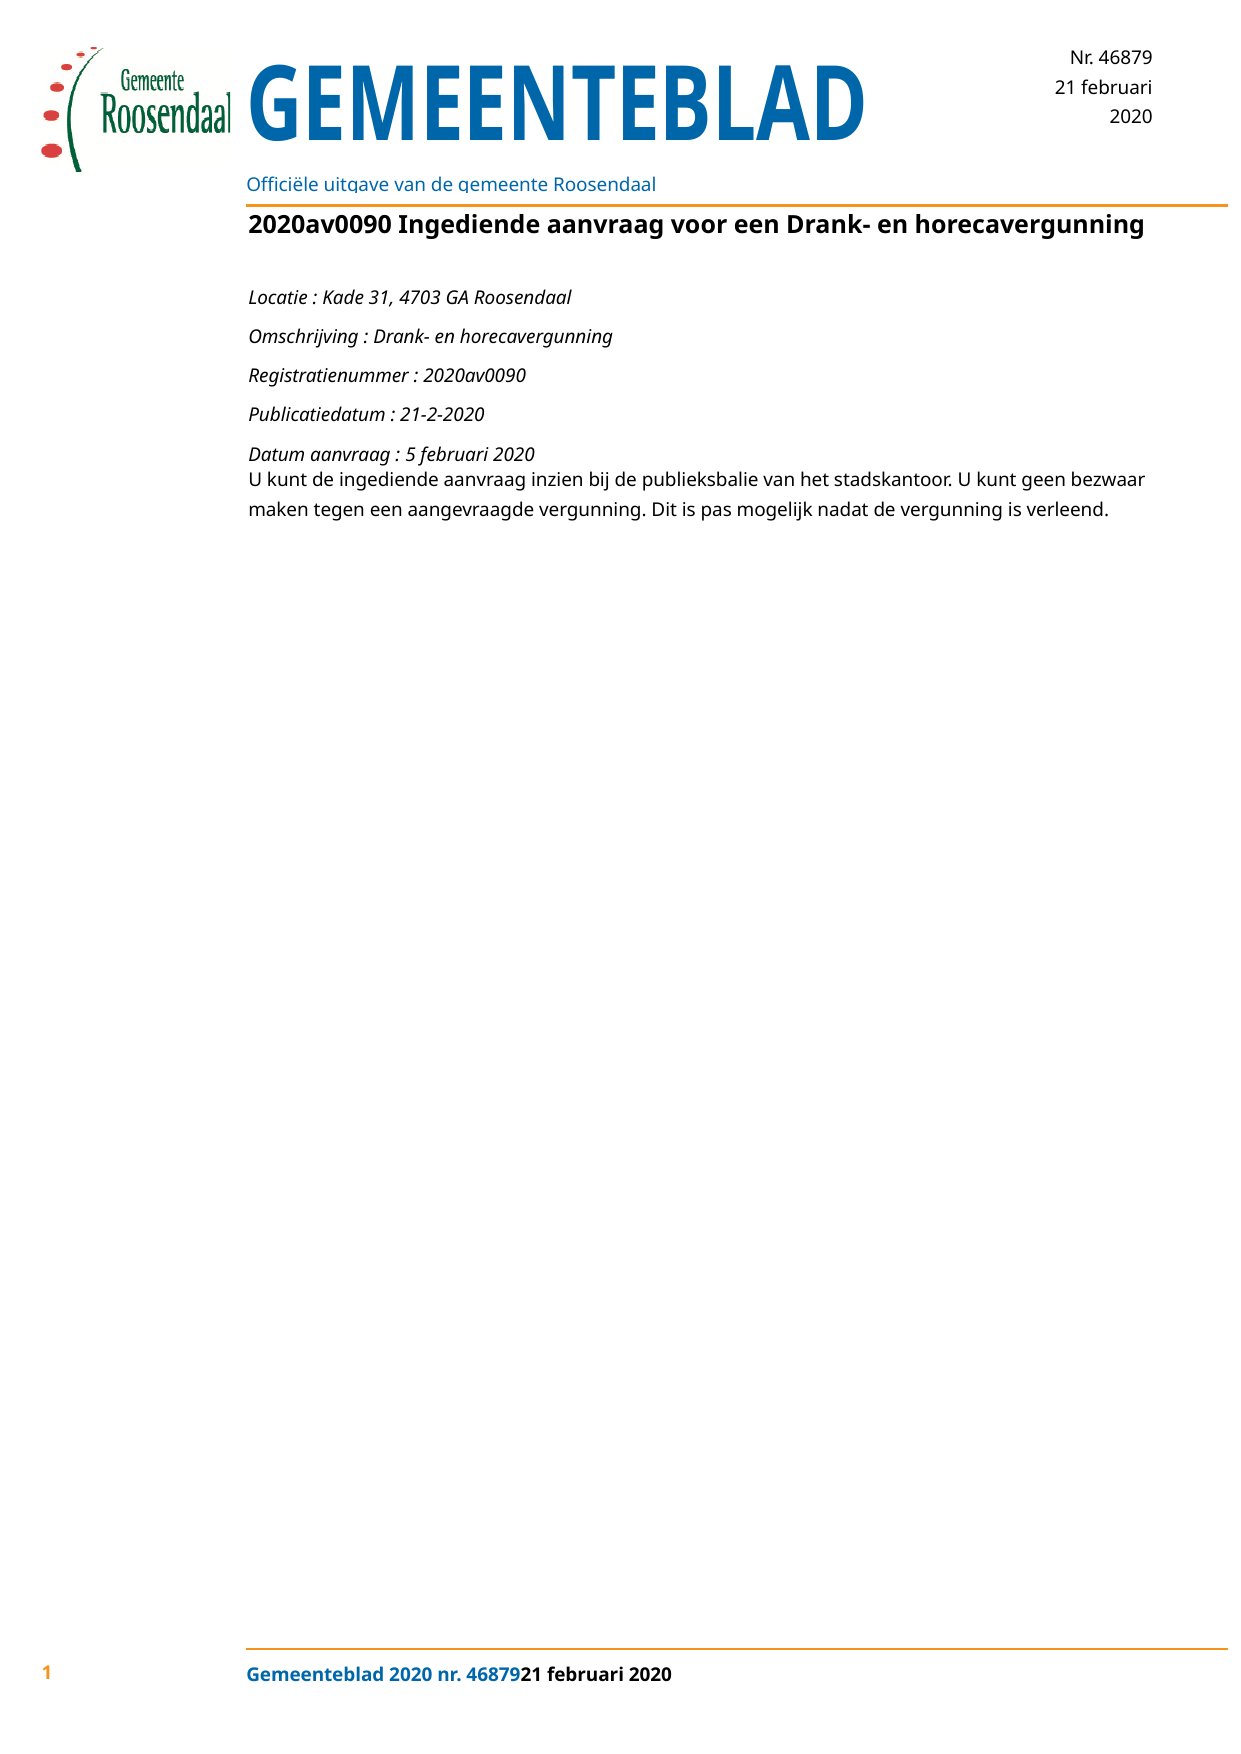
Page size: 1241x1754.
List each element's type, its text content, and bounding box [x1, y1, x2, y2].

text U kunt de ingediende aanvraag inzien bij de publieksbalie van het stadskantoor. U kunt geen bezwaar maken tegen een aangevraagde vergunning. Dit is pas mogelijk nadat de vergunning is verleend. [248, 467, 1152, 522]
picture [41, 47, 231, 172]
text Registratienummer : 2020av0090 [248, 362, 1152, 388]
text Omschrijving : Drank- en horecavergunning [248, 323, 1152, 349]
text Locatie : Kade 31, 4703 GA Roosendaal [248, 284, 1152, 309]
text Datum aanvraag : 5 februari 2020 [248, 441, 1152, 467]
text Publicatiedatum : 21-2-2020 [248, 402, 1152, 427]
text 2020av0090 Ingediende aanvraag voor een Drank- en horecavergunning [248, 207, 1152, 241]
